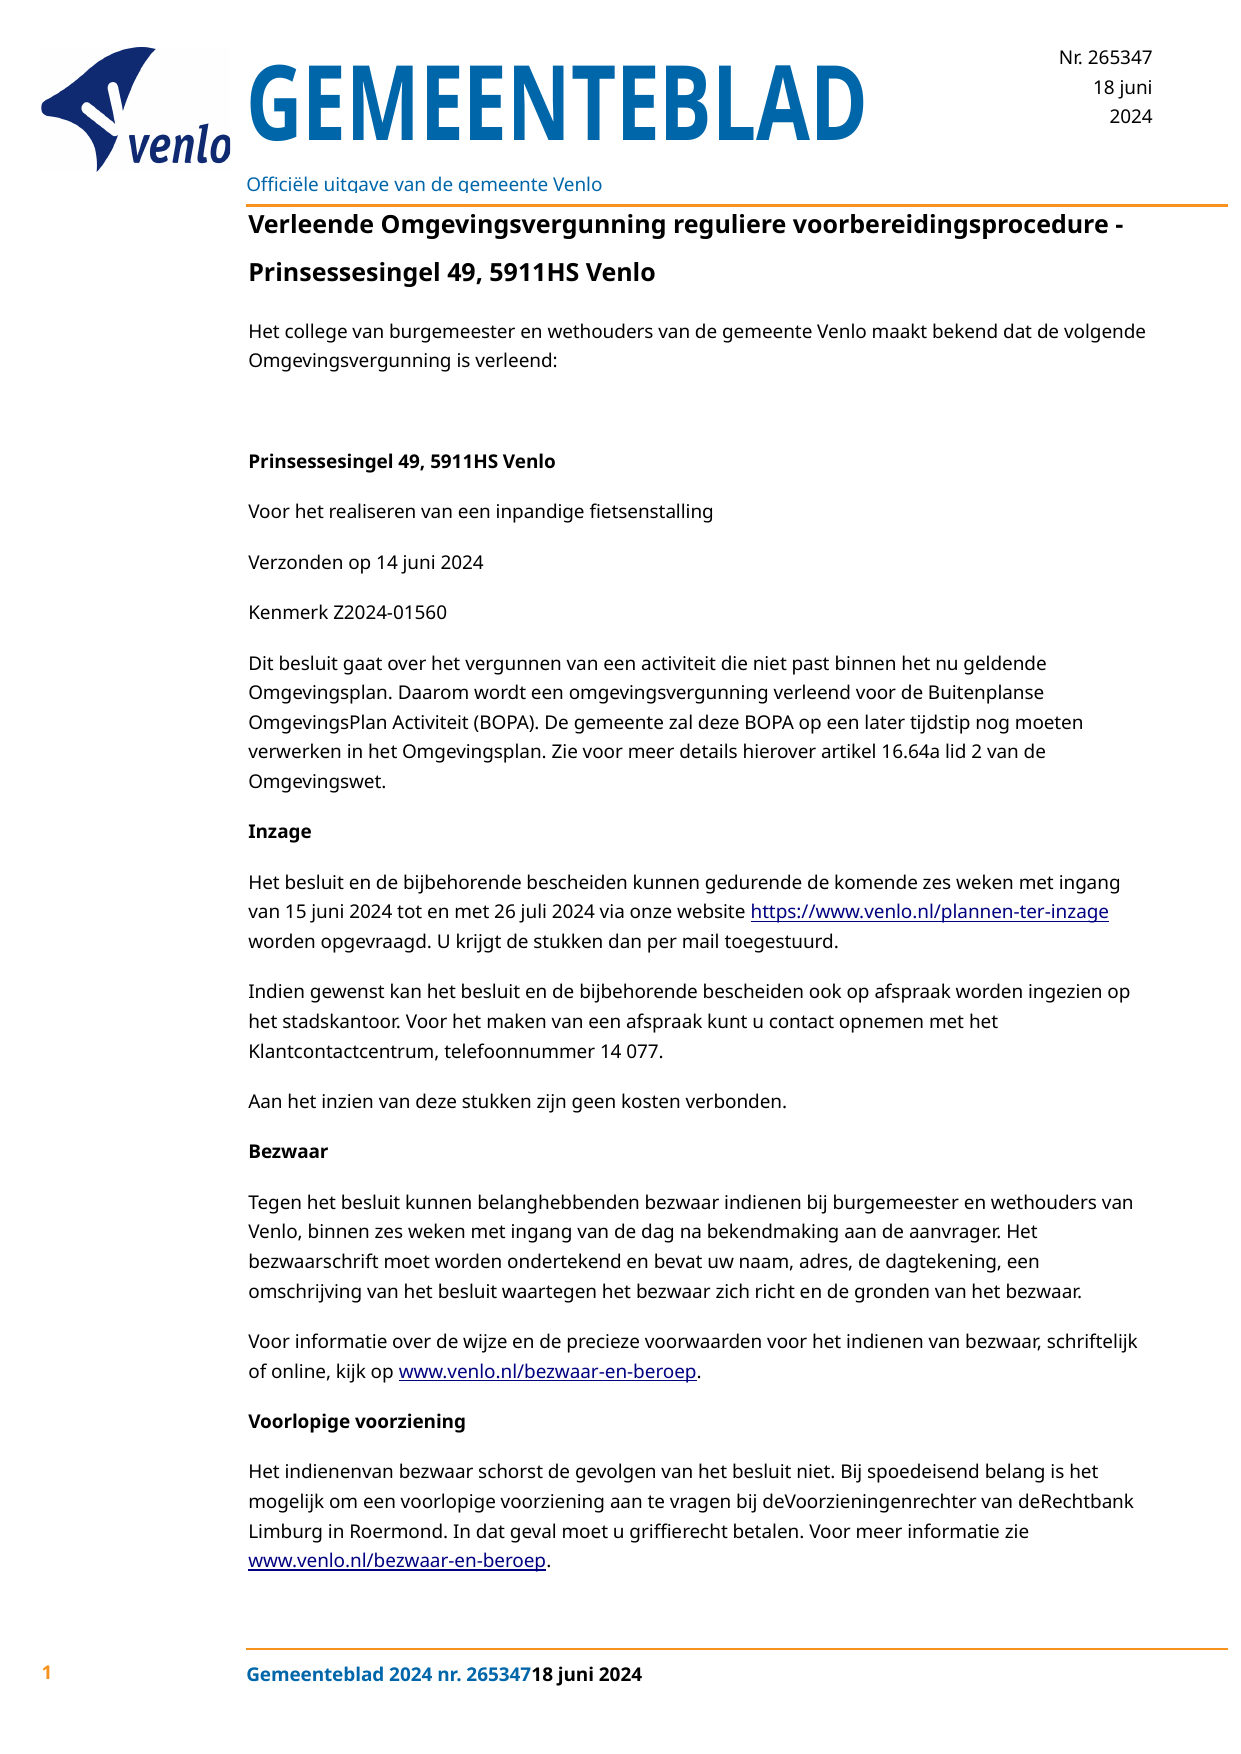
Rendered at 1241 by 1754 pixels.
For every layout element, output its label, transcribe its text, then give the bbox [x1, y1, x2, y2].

text Verleende Omgevingsvergunning reguliere voorbereidingsprocedure - Prinsessesingel 49, 5911HS Venlo [248, 207, 1152, 288]
text Bezwaar [248, 1139, 1152, 1164]
text Prinsessesingel 49, 5911HS Venlo [248, 448, 1152, 474]
text Kenmerk Z2024-01560 [248, 599, 1152, 625]
text Het besluit en de bijbehorende bescheiden kunnen gedurende de komende zes weken met ingang van 15 juni 2024 tot en met 26 juli 2024 via onze website https://www.venlo.nl/plannen-ter-inzage worden opgevraagd. U krijgt de stukken dan per mail toegestuurd. [248, 869, 1152, 954]
text Verzonden op 14 juni 2024 [248, 549, 1152, 575]
text Het indienenvan bezwaar schorst de gevolgen van het besluit niet. Bij spoedeisend belang is het mogelijk om een voorlopige voorziening aan te vragen bij deVoorzieningenrechter van deRechtbank Limburg in Roermond. In dat geval moet u griffierecht betalen. Voor meer informatie zie www.venlo.nl/bezwaar-en-beroep. [248, 1459, 1152, 1573]
text Het college van burgemeester en wethouders van de gemeente Venlo maakt bekend dat de volgende Omgevingsvergunning is verleend: [248, 318, 1152, 373]
text Indien gewenst kan het besluit en de bijbehorende bescheiden ook op afspraak worden ingezien op het stadskantoor. Voor het maken van een afspraak kunt u contact opnemen met het Klantcontactcentrum, telefoonnummer 14 077. [248, 979, 1152, 1064]
text Voorlopige voorziening [248, 1408, 1152, 1434]
text Inzage [248, 819, 1152, 844]
text Voor informatie over de wijze en de precieze voorwaarden voor het indienen van bezwaar, schriftelijk of online, kijk op www.venlo.nl/bezwaar-en-beroep. [248, 1328, 1152, 1384]
text Tegen het besluit kunnen belanghebbenden bezwaar indienen bij burgemeester en wethouders van Venlo, binnen zes weken met ingang van de dag na bekendmaking aan de aanvrager. Het bezwaarschrift moet worden ondertekend en bevat uw naam, adres, de dagtekening, een omschrijving van het besluit waartegen het bezwaar zich richt en de gronden van het bezwaar. [248, 1189, 1152, 1304]
picture [41, 47, 231, 172]
text Voor het realiseren van een inpandige fietsenstalling [248, 499, 1152, 524]
text Dit besluit gaat over het vergunnen van een activiteit die niet past binnen het nu geldende Omgevingsplan. Daarom wordt een omgevingsvergunning verleend voor de Buitenplanse OmgevingsPlan Activiteit (BOPA). De gemeente zal deze BOPA op een later tijdstip nog moeten verwerken in het Omgevingsplan. Zie voor meer details hierover artikel 16.64a lid 2 van de Omgevingswet. [248, 650, 1152, 794]
text Aan het inzien van deze stukken zijn geen kosten verbonden. [248, 1088, 1152, 1114]
